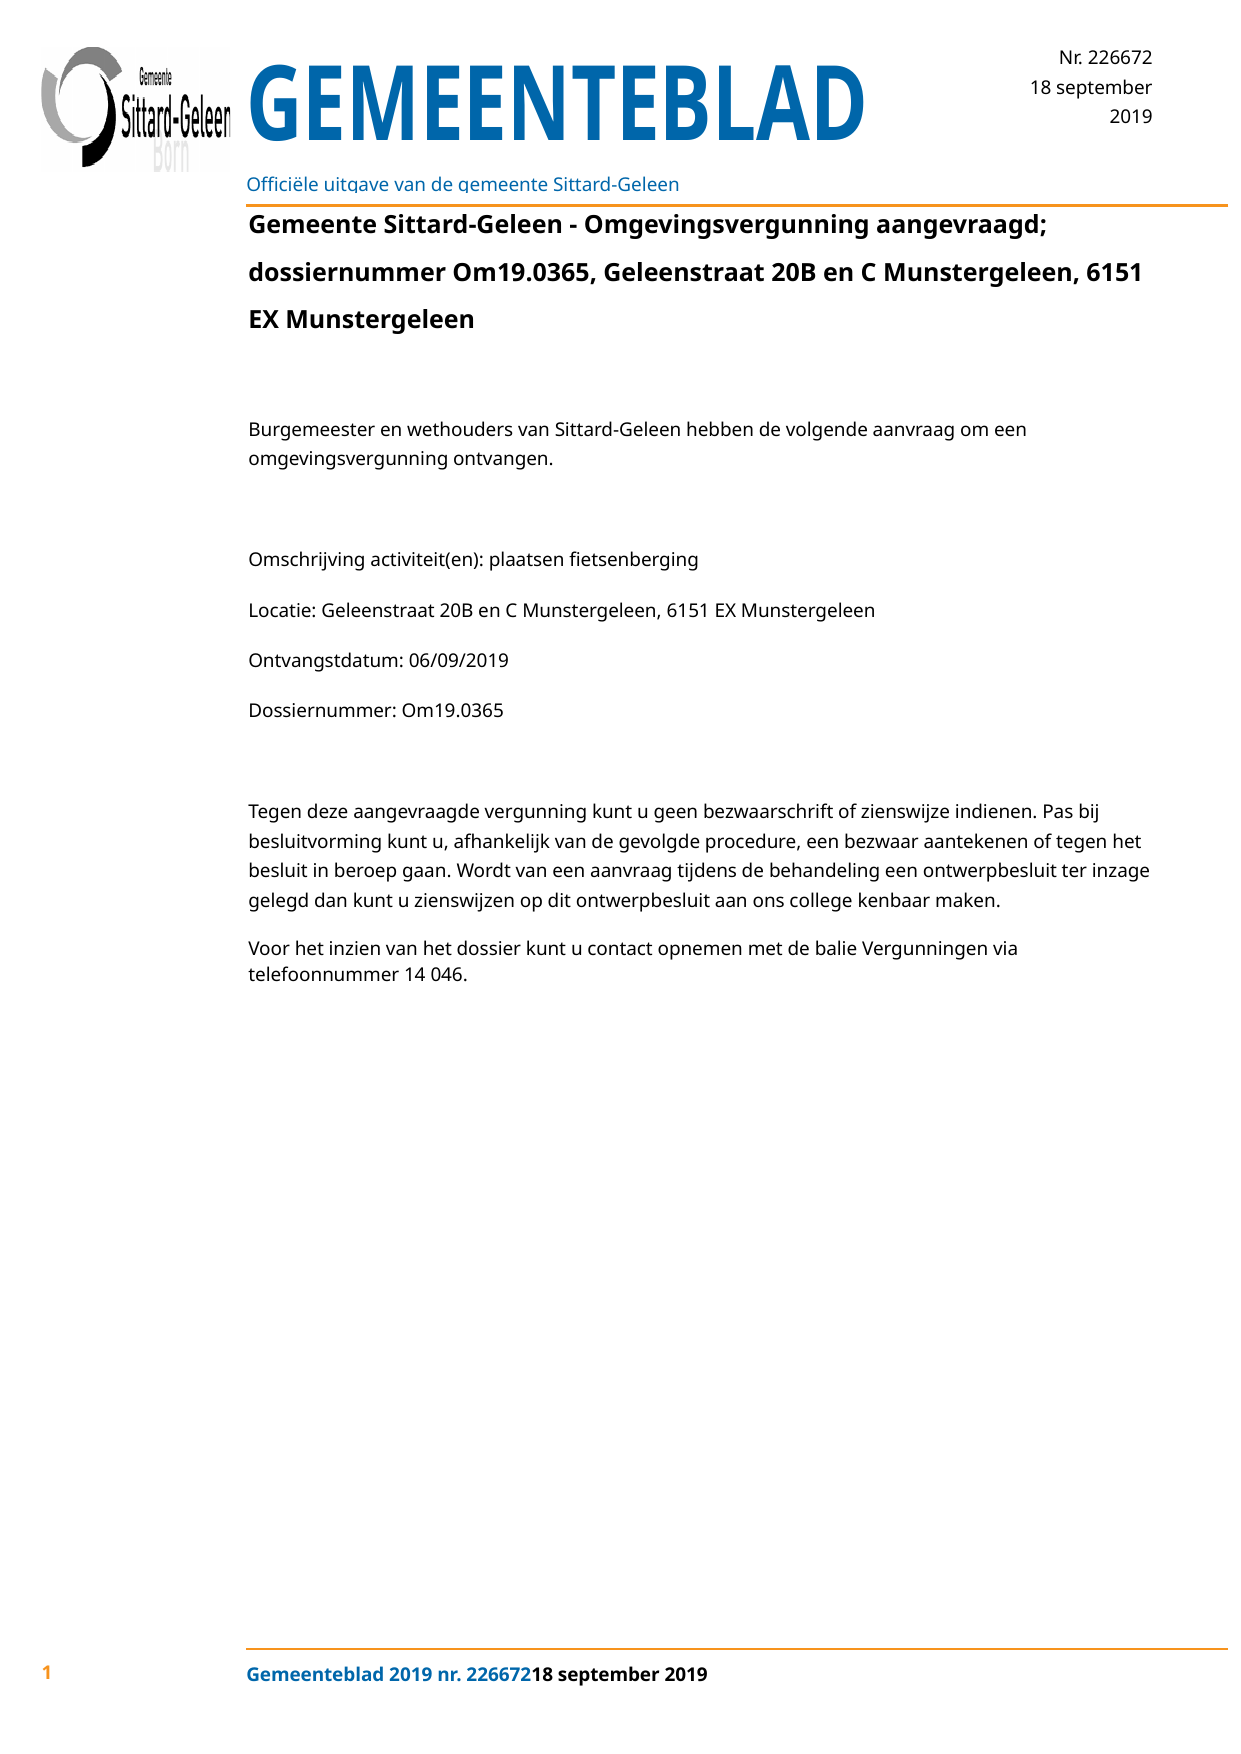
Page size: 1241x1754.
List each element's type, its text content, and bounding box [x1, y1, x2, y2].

text Dossiernummer: Om19.0365 [248, 698, 1152, 723]
text Voor het inzien van het dossier kunt u contact opnemen met de balie Vergunningen via telefoonnummer 14 046. [248, 935, 1152, 986]
text Gemeente Sittard-Geleen - Omgevingsvergunning aangevraagd; dossiernummer Om19.0365, Geleenstraat 20B en C Munstergeleen, 6151 EX Munstergeleen [248, 207, 1152, 336]
text Ontvangstdatum: 06/09/2019 [248, 647, 1152, 673]
text Omschrijving activiteit(en): plaatsen fietsenberging [248, 546, 1152, 572]
picture [41, 47, 231, 172]
text Locatie: Geleenstraat 20B en C Munstergeleen, 6151 EX Munstergeleen [248, 597, 1152, 622]
text Tegen deze aangevraagde vergunning kunt u geen bezwaarschrift of zienswijze indienen. Pas bij besluitvorming kunt u, afhankelijk van de gevolgde procedure, een bezwaar aantekenen of tegen het besluit in beroep gaan. Wordt van een aanvraag tijdens de behandeling een ontwerpbesluit ter inzage gelegd dan kunt u zienswijzen op dit ontwerpbesluit aan ons college kenbaar maken. [248, 798, 1152, 913]
text Burgemeester en wethouders van Sittard-Geleen hebben de volgende aanvraag om een omgevingsvergunning ontvangen. [248, 416, 1152, 471]
